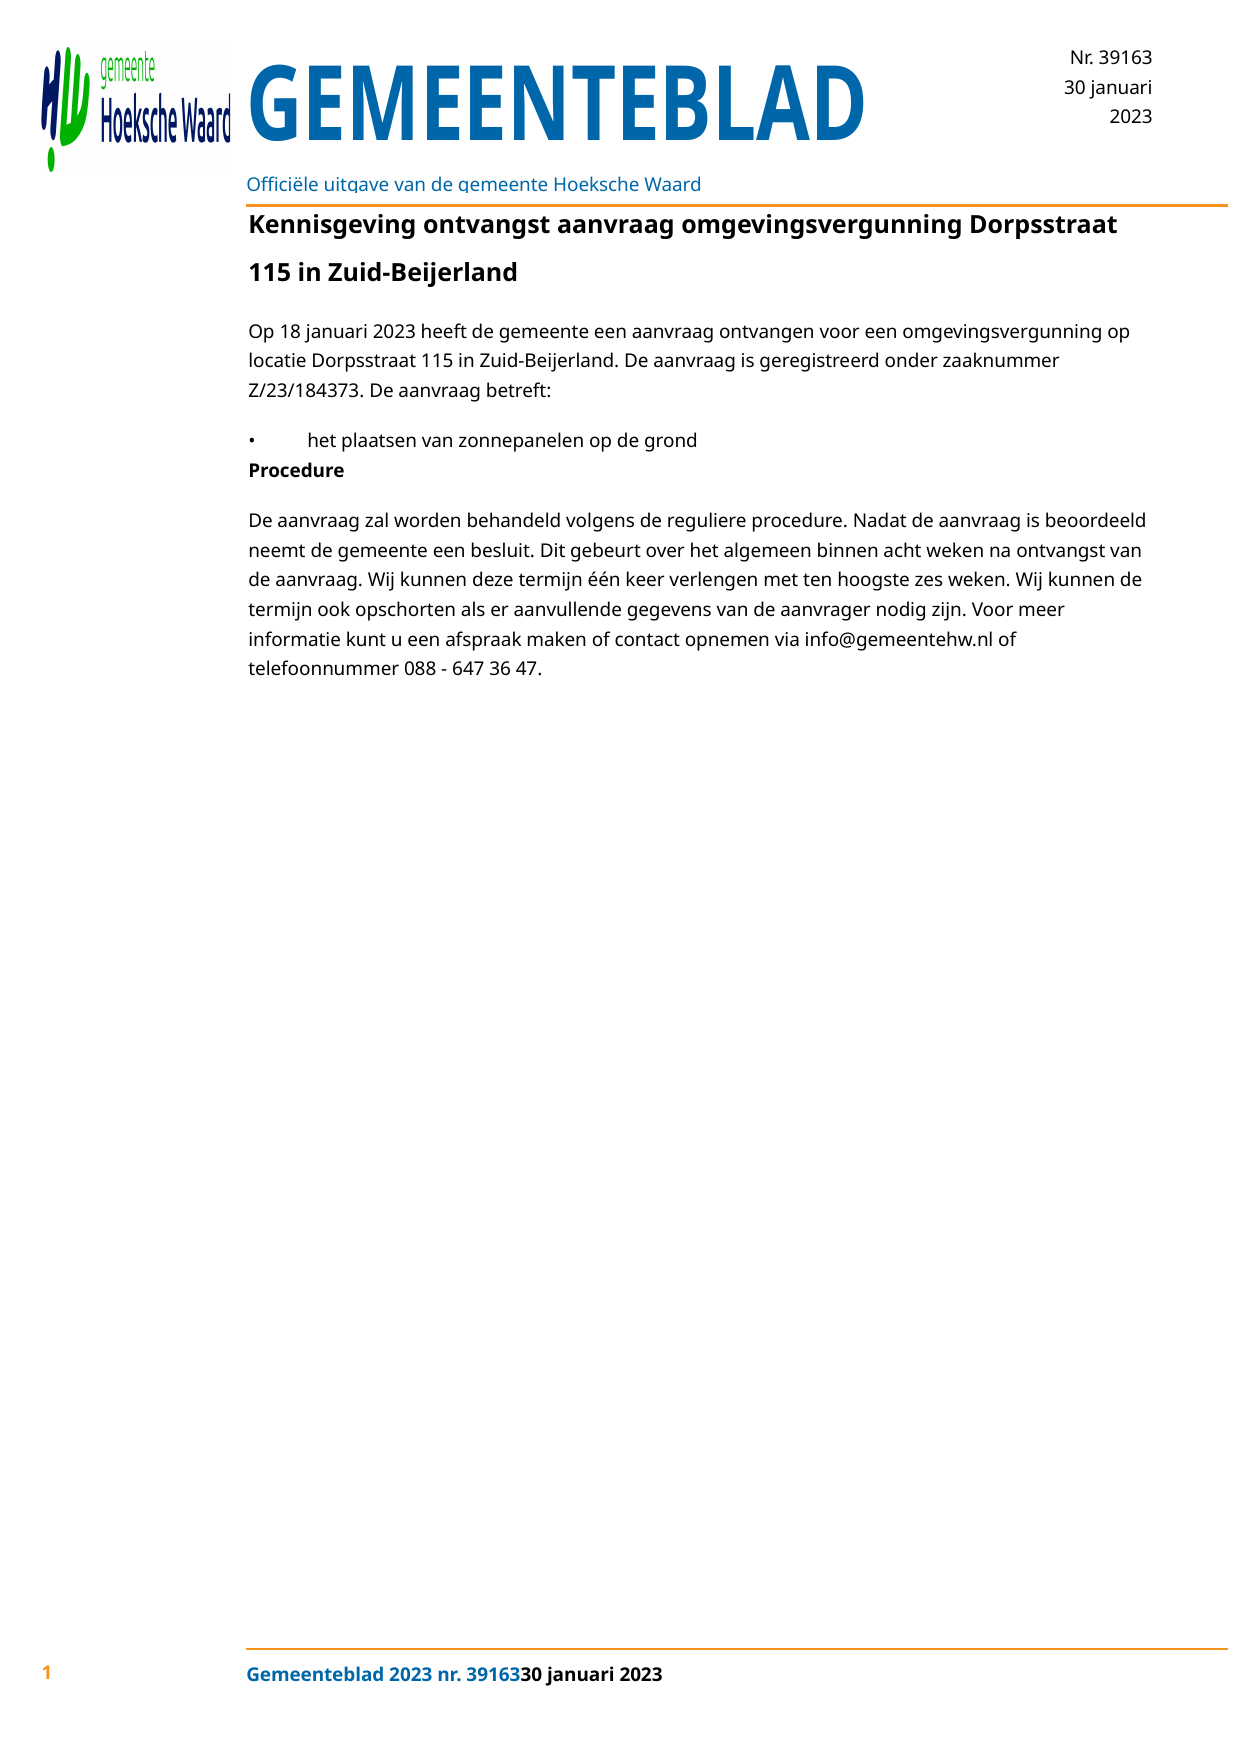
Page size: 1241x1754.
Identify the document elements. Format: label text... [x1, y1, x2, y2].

text De aanvraag zal worden behandeld volgens de reguliere procedure. Nadat de aanvraag is beoordeeld neemt de gemeente een besluit. Dit gebeurt over het algemeen binnen acht weken na ontvangst van de aanvraag. Wij kunnen deze termijn één keer verlengen met ten hoogste zes weken. Wij kunnen de termijn ook opschorten als er aanvullende gegevens van de aanvrager nodig zijn. Voor meer informatie kunt u een afspraak maken of contact opnemen via info@gemeentehw.nl of telefoonnummer 088 - 647 36 47. [248, 507, 1152, 681]
text Kennisgeving ontvangst aanvraag omgevingsvergunning Dorpsstraat 115 in Zuid-Beijerland [248, 207, 1152, 288]
text Procedure [248, 457, 1152, 483]
picture [41, 47, 231, 172]
text Op 18 januari 2023 heeft de gemeente een aanvraag ontvangen voor een omgevingsvergunning op locatie Dorpsstraat 115 in Zuid-Beijerland. De aanvraag is geregistreerd onder zaaknummer Z/23/184373. De aanvraag betreft: [248, 318, 1152, 403]
list het plaatsen van zonnepanelen op de grond [248, 427, 1152, 453]
